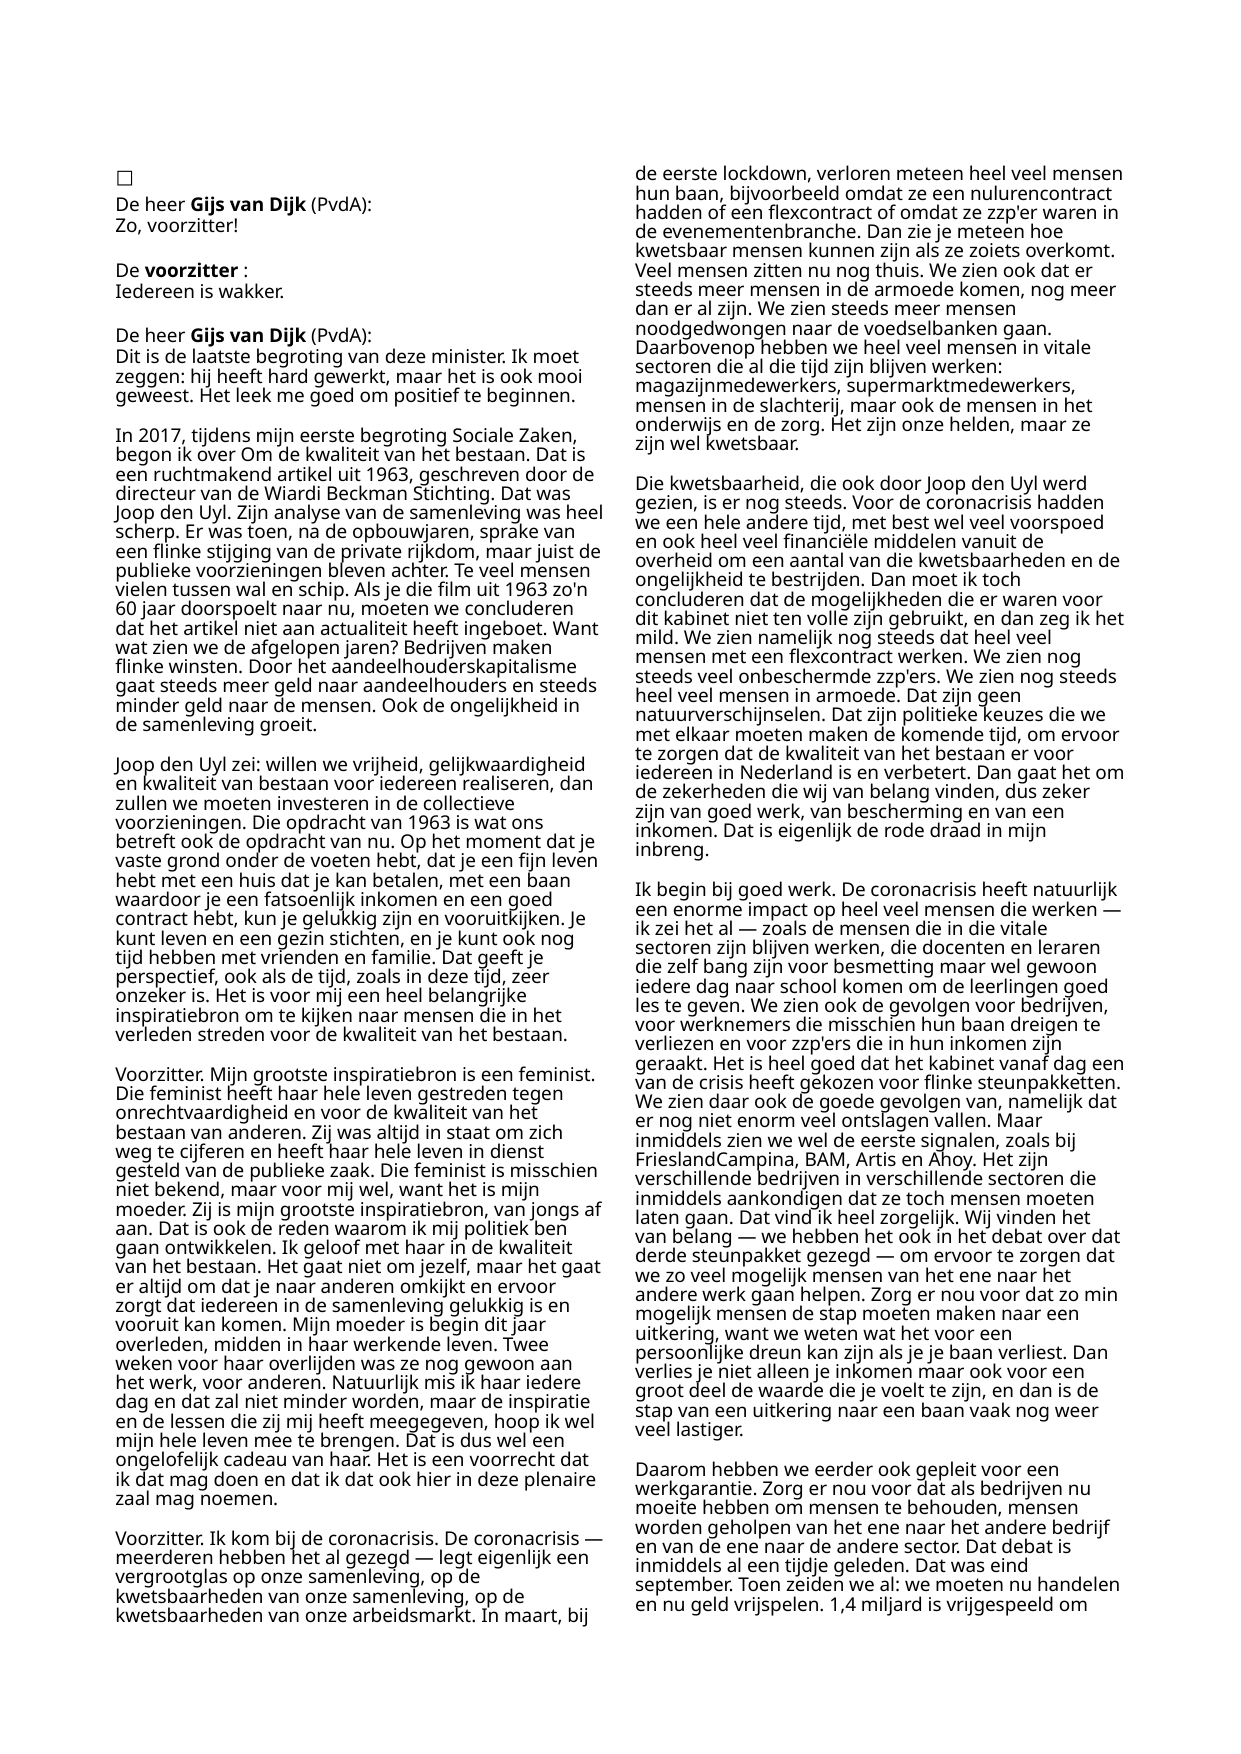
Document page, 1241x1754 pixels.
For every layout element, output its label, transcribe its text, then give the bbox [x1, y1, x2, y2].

text De heer Gijs van Dijk (PvdA): [115, 191, 605, 217]
text De voorzitter : [115, 257, 605, 283]
text In 2017, tijdens mijn eerste begroting Sociale Zaken, begon ik over Om de kwaliteit van het bestaan. Dat is een ruchtmakend artikel uit 1963, geschreven door de directeur van de Wiardi Beckman Stichting. Dat was Joop den Uyl. Zijn analyse van de samenleving was heel scherp. Er was toen, na de opbouwjaren, sprake van een flinke stijging van de private rijkdom, maar juist de publieke voorzieningen bleven achter. Te veel mensen vielen tussen wal en schip. Als je die film uit 1963 zo'n 60 jaar doorspoelt naar nu, moeten we concluderen dat het artikel niet aan actualiteit heeft ingeboet. Want wat zien we de afgelopen jaren? Bedrijven maken flinke winsten. Door het aandeelhouderskapitalisme gaat steeds meer geld naar aandeelhouders en steeds minder geld naar de mensen. Ook de ongelijkheid in de samenleving groeit. [115, 427, 605, 735]
text Iedereen is wakker. [115, 283, 605, 302]
text De heer Gijs van Dijk (PvdA): [115, 323, 605, 348]
text de eerste lockdown, verloren meteen heel veel mensen hun baan, bijvoorbeeld omdat ze een nulurencontract hadden of een flexcontract of omdat ze zzp'er waren in de evenementenbranche. Dan zie je meteen hoe kwetsbaar mensen kunnen zijn als ze zoiets overkomt. Veel mensen zitten nu nog thuis. We zien ook dat er steeds meer mensen in de armoede komen, nog meer dan er al zijn. We zien steeds meer mensen noodgedwongen naar de voedselbanken gaan. Daarbovenop hebben we heel veel mensen in vitale sectoren die al die tijd zijn blijven werken: magazijnmedewerkers, supermarktmedewerkers, mensen in de slachterij, maar ook de mensen in het onderwijs en de zorg. Het zijn onze helden, maar ze zijn wel kwetsbaar. [635, 165, 1125, 454]
text Zo, voorzitter! [115, 217, 605, 236]
text ⬜ [115, 165, 605, 191]
text Joop den Uyl zei: willen we vrijheid, gelijkwaardigheid en kwaliteit van bestaan voor iedereen realiseren, dan zullen we moeten investeren in de collectieve voorzieningen. Die opdracht van 1963 is wat ons betreft ook de opdracht van nu. Op het moment dat je vaste grond onder de voeten hebt, dat je een fijn leven hebt met een huis dat je kan betalen, met een baan waardoor je een fatsoenlijk inkomen en een goed contract hebt, kun je gelukkig zijn en vooruitkijken. Je kunt leven en een gezin stichten, en je kunt ook nog tijd hebben met vrienden en familie. Dat geeft je perspectief, ook als de tijd, zoals in deze tijd, zeer onzeker is. Het is voor mij een heel belangrijke inspiratiebron om te kijken naar mensen die in het verleden streden voor de kwaliteit van het bestaan. [115, 756, 605, 1045]
text Die kwetsbaarheid, die ook door Joop den Uyl werd gezien, is er nog steeds. Voor de coronacrisis hadden we een hele andere tijd, met best wel veel voorspoed en ook heel veel financiële middelen vanuit de overheid om een aantal van die kwetsbaarheden en de ongelijkheid te bestrijden. Dan moet ik toch concluderen dat de mogelijkheden die er waren voor dit kabinet niet ten volle zijn gebruikt, en dan zeg ik het mild. We zien namelijk nog steeds dat heel veel mensen met een flexcontract werken. We zien nog steeds veel onbeschermde zzp'ers. We zien nog steeds heel veel mensen in armoede. Dat zijn geen natuurverschijnselen. Dat zijn politieke keuzes die we met elkaar moeten maken de komende tijd, om ervoor te zorgen dat de kwaliteit van het bestaan er voor iedereen in Nederland is en verbetert. Dan gaat het om de zekerheden die wij van belang vinden, dus zeker zijn van goed werk, van bescherming en van een inkomen. Dat is eigenlijk de rode draad in mijn inbreng. [635, 475, 1125, 861]
text Daarom hebben we eerder ook gepleit voor een werkgarantie. Zorg er nou voor dat als bedrijven nu moeite hebben om mensen te behouden, mensen worden geholpen van het ene naar het andere bedrijf en van de ene naar de andere sector. Dat debat is inmiddels al een tijdje geleden. Dat was eind september. Toen zeiden we al: we moeten nu handelen en nu geld vrijspelen. 1,4 miljard is vrijgespeeld om [635, 1461, 1125, 1615]
text Voorzitter. Mijn grootste inspiratiebron is een feminist. Die feminist heeft haar hele leven gestreden tegen onrechtvaardigheid en voor de kwaliteit van het bestaan van anderen. Zij was altijd in staat om zich weg te cijferen en heeft haar hele leven in dienst gesteld van de publieke zaak. Die feminist is misschien niet bekend, maar voor mij wel, want het is mijn moeder. Zij is mijn grootste inspiratiebron, van jongs af aan. Dat is ook de reden waarom ik mij politiek ben gaan ontwikkelen. Ik geloof met haar in de kwaliteit van het bestaan. Het gaat niet om jezelf, maar het gaat er altijd om dat je naar anderen omkijkt en ervoor zorgt dat iedereen in de samenleving gelukkig is en vooruit kan komen. Mijn moeder is begin dit jaar overleden, midden in haar werkende leven. Twee weken voor haar overlijden was ze nog gewoon aan het werk, voor anderen. Natuurlijk mis ik haar iedere dag en dat zal niet minder worden, maar de inspiratie en de lessen die zij mij heeft meegegeven, hoop ik wel mijn hele leven mee te brengen. Dat is dus wel een ongelofelijk cadeau van haar. Het is een voorrecht dat ik dat mag doen en dat ik dat ook hier in deze plenaire zaal mag noemen. [115, 1066, 605, 1509]
text Dit is de laatste begroting van deze minister. Ik moet zeggen: hij heeft hard gewerkt, maar het is ook mooi geweest. Het leek me goed om positief te beginnen. [115, 348, 605, 406]
text Voorzitter. Ik kom bij de coronacrisis. De coronacrisis — meerderen hebben het al gezegd — legt eigenlijk een vergrootglas op onze samenleving, op de kwetsbaarheden van onze samenleving, op de kwetsbaarheden van onze arbeidsmarkt. In maart, bij [115, 1530, 605, 1626]
text Ik begin bij goed werk. De coronacrisis heeft natuurlijk een enorme impact op heel veel mensen die werken — ik zei het al — zoals de mensen die in die vitale sectoren zijn blijven werken, die docenten en leraren die zelf bang zijn voor besmetting maar wel gewoon iedere dag naar school komen om de leerlingen goed les te geven. We zien ook de gevolgen voor bedrijven, voor werknemers die misschien hun baan dreigen te verliezen en voor zzp'ers die in hun inkomen zijn geraakt. Het is heel goed dat het kabinet vanaf dag een van de crisis heeft gekozen voor flinke steunpakketten. We zien daar ook de goede gevolgen van, namelijk dat er nog niet enorm veel ontslagen vallen. Maar inmiddels zien we wel de eerste signalen, zoals bij FrieslandCampina, BAM, Artis en Ahoy. Het zijn verschillende bedrijven in verschillende sectoren die inmiddels aankondigen dat ze toch mensen moeten laten gaan. Dat vind ik heel zorgelijk. Wij vinden het van belang — we hebben het ook in het debat over dat derde steunpakket gezegd — om ervoor te zorgen dat we zo veel mogelijk mensen van het ene naar het andere werk gaan helpen. Zorg er nou voor dat zo min mogelijk mensen de stap moeten maken naar een uitkering, want we weten wat het voor een persoonlijke dreun kan zijn als je je baan verliest. Dan verlies je niet alleen je inkomen maar ook voor een groot deel de waarde die je voelt te zijn, en dan is de stap van een uitkering naar een baan vaak nog weer veel lastiger. [635, 881, 1125, 1440]
